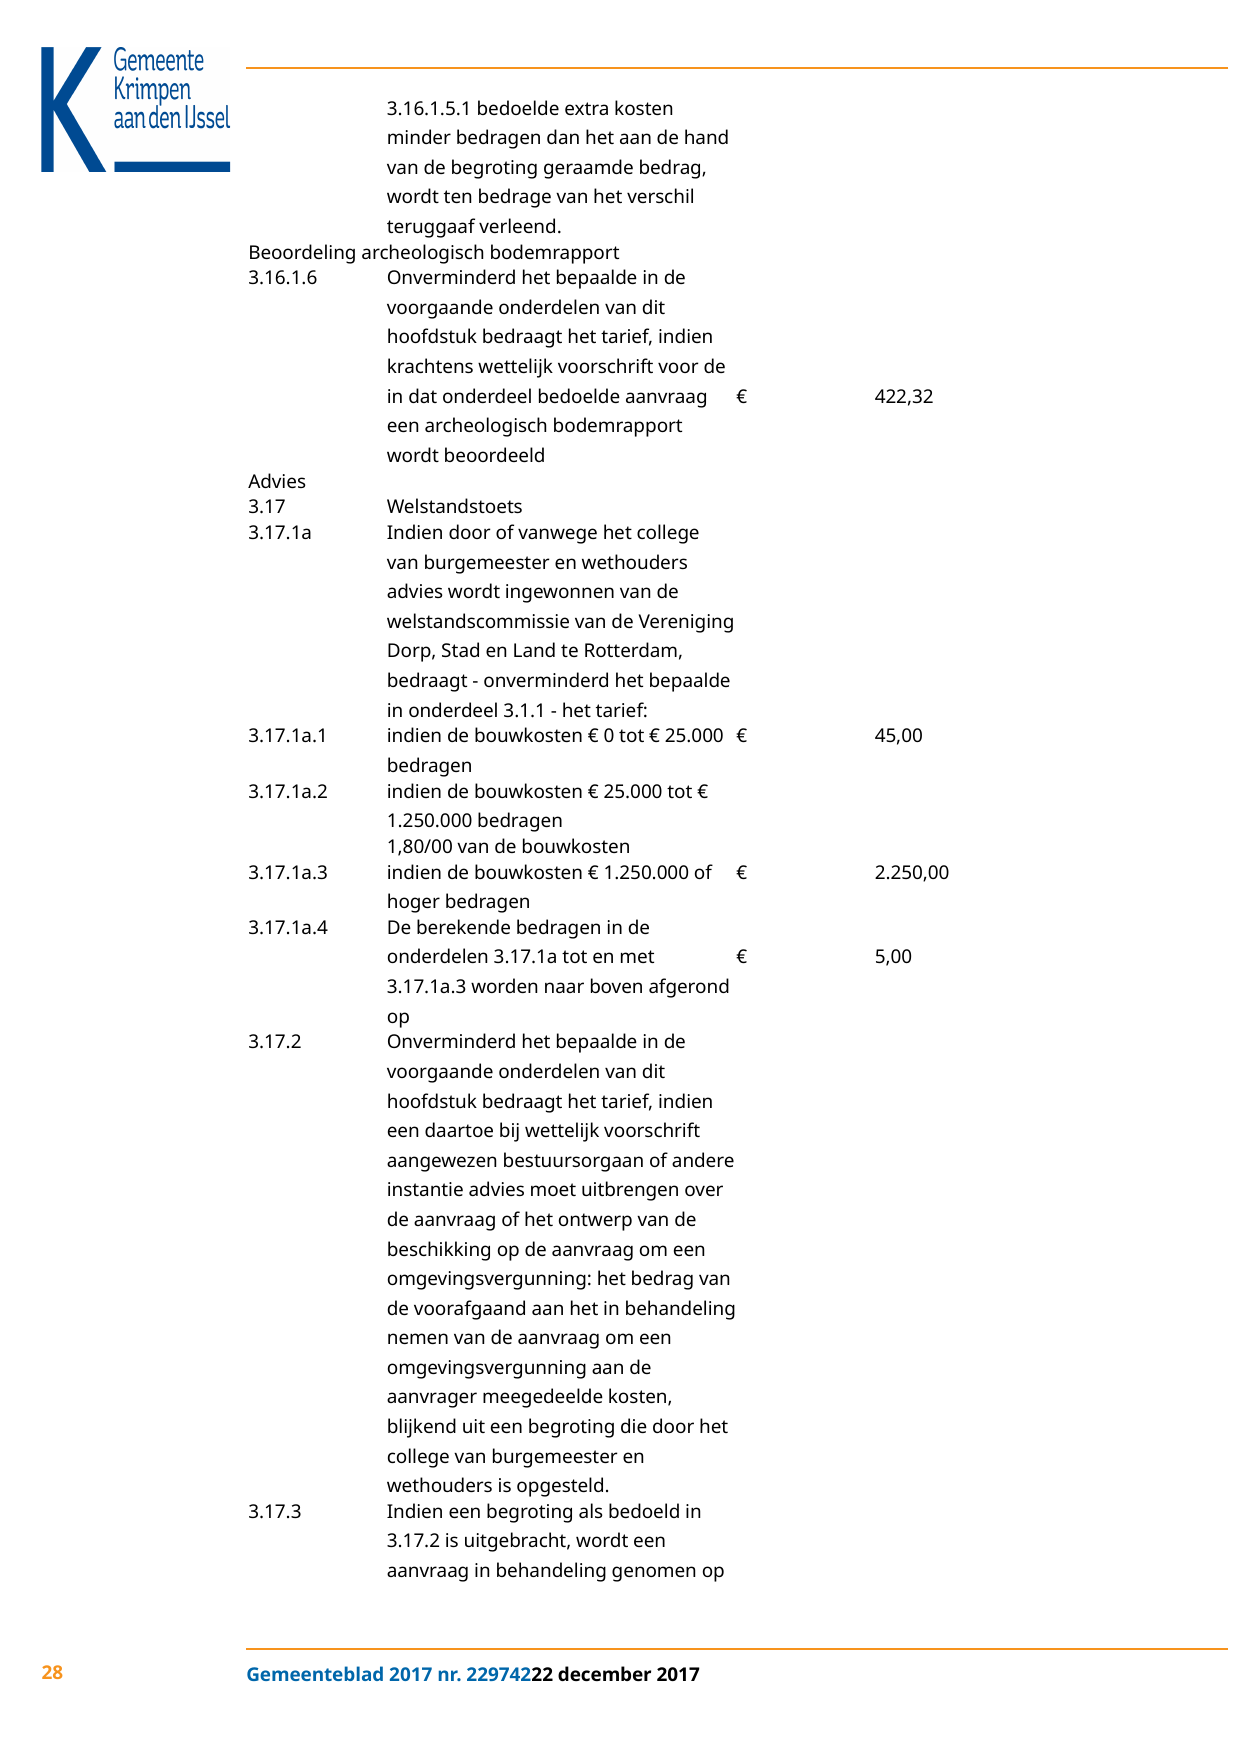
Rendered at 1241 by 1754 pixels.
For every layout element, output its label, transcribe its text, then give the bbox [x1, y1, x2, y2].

table_cell Indien door of vanwege het college van burgemeester en wethouders advies wordt ingewonnen van de welstandscommissie van de Vereniging Dorp, Stad en Land te Rotterdam, bedraagt - onverminderd het bepaalde in onderdeel 3.1.1 - het tarief: [387, 519, 736, 722]
table_cell [875, 519, 1013, 722]
table_cell [875, 1498, 1152, 1583]
table_cell 3.17.1a.3 [248, 859, 387, 914]
table_cell [736, 1029, 874, 1498]
table_cell 3.17.1a.4 [248, 914, 387, 1029]
table_cell € [736, 265, 874, 468]
table_cell € [736, 859, 874, 914]
table_cell 422,32 [875, 265, 1152, 468]
table_cell 3.17.3 [248, 1498, 387, 1583]
table_cell 5,00 [875, 914, 1013, 1029]
table_cell 2.250,00 [875, 859, 1013, 914]
table_cell 3.16.1.6 [248, 265, 387, 468]
table_cell De berekende bedragen in de onderdelen 3.17.1a tot en met 3.17.1a.3 worden naar boven afgerond op [387, 914, 736, 1029]
table_cell [248, 95, 387, 239]
table_cell 3.17 [248, 494, 387, 519]
table_cell [736, 1498, 874, 1583]
table_cell [875, 1029, 1152, 1498]
table_cell [736, 95, 1152, 239]
table_cell Indien een begroting als bedoeld in 3.17.2 is uitgebracht, wordt een aanvraag in behandeling genomen op [387, 1498, 736, 1583]
table_cell [736, 778, 874, 833]
table_cell € [736, 914, 874, 1029]
table_cell [736, 494, 874, 519]
table_cell Onverminderd het bepaalde in de voorgaande onderdelen van dit hoofdstuk bedraagt het tarief, indien krachtens wettelijk voorschrift voor de in dat onderdeel bedoelde aanvraag een archeologisch bodemrapport wordt beoordeeld [387, 265, 736, 468]
table_cell € [736, 723, 874, 778]
table_cell [875, 833, 1013, 859]
table_cell 3.17.1a [248, 519, 387, 722]
table_cell indien de bouwkosten € 1.250.000 of hoger bedragen [387, 859, 736, 914]
table_cell [736, 519, 874, 722]
table_cell 3.16.1.5.1 bedoelde extra kosten minder bedragen dan het aan de hand van de begroting geraamde bedrag, wordt ten bedrage van het verschil teruggaaf verleend. [387, 95, 736, 239]
table_cell 3.17.1a.1 [248, 723, 387, 778]
table_cell Beoordeling archeologisch bodemrapport [248, 239, 1152, 264]
table_cell 1,80/00 van de bouwkosten [387, 833, 736, 859]
table_cell Advies [248, 468, 1152, 493]
table_cell 3.17.2 [248, 1029, 387, 1498]
table_cell [248, 833, 387, 859]
table_cell 3.17.1a.2 [248, 778, 387, 833]
table_cell indien de bouwkosten € 0 tot € 25.000 bedragen [387, 723, 736, 778]
picture [41, 47, 231, 172]
table_cell Onverminderd het bepaalde in de voorgaande onderdelen van dit hoofdstuk bedraagt het tarief, indien een daartoe bij wettelijk voorschrift aangewezen bestuursorgaan of andere instantie advies moet uitbrengen over de aanvraag of het ontwerp van de beschikking op de aanvraag om een omgevingsvergunning: het bedrag van de voorafgaand aan het in behandeling nemen van de aanvraag om een omgevingsvergunning aan de aanvrager meegedeelde kosten, blijkend uit een begroting die door het college van burgemeester en wethouders is opgesteld. [387, 1029, 736, 1498]
table_cell [736, 833, 874, 859]
table_cell 45,00 [875, 723, 1013, 778]
table_cell [875, 494, 1013, 519]
table_cell indien de bouwkosten € 25.000 tot € 1.250.000 bedragen [387, 778, 736, 833]
table_cell [875, 778, 1013, 833]
table_cell Welstandstoets [387, 494, 736, 519]
